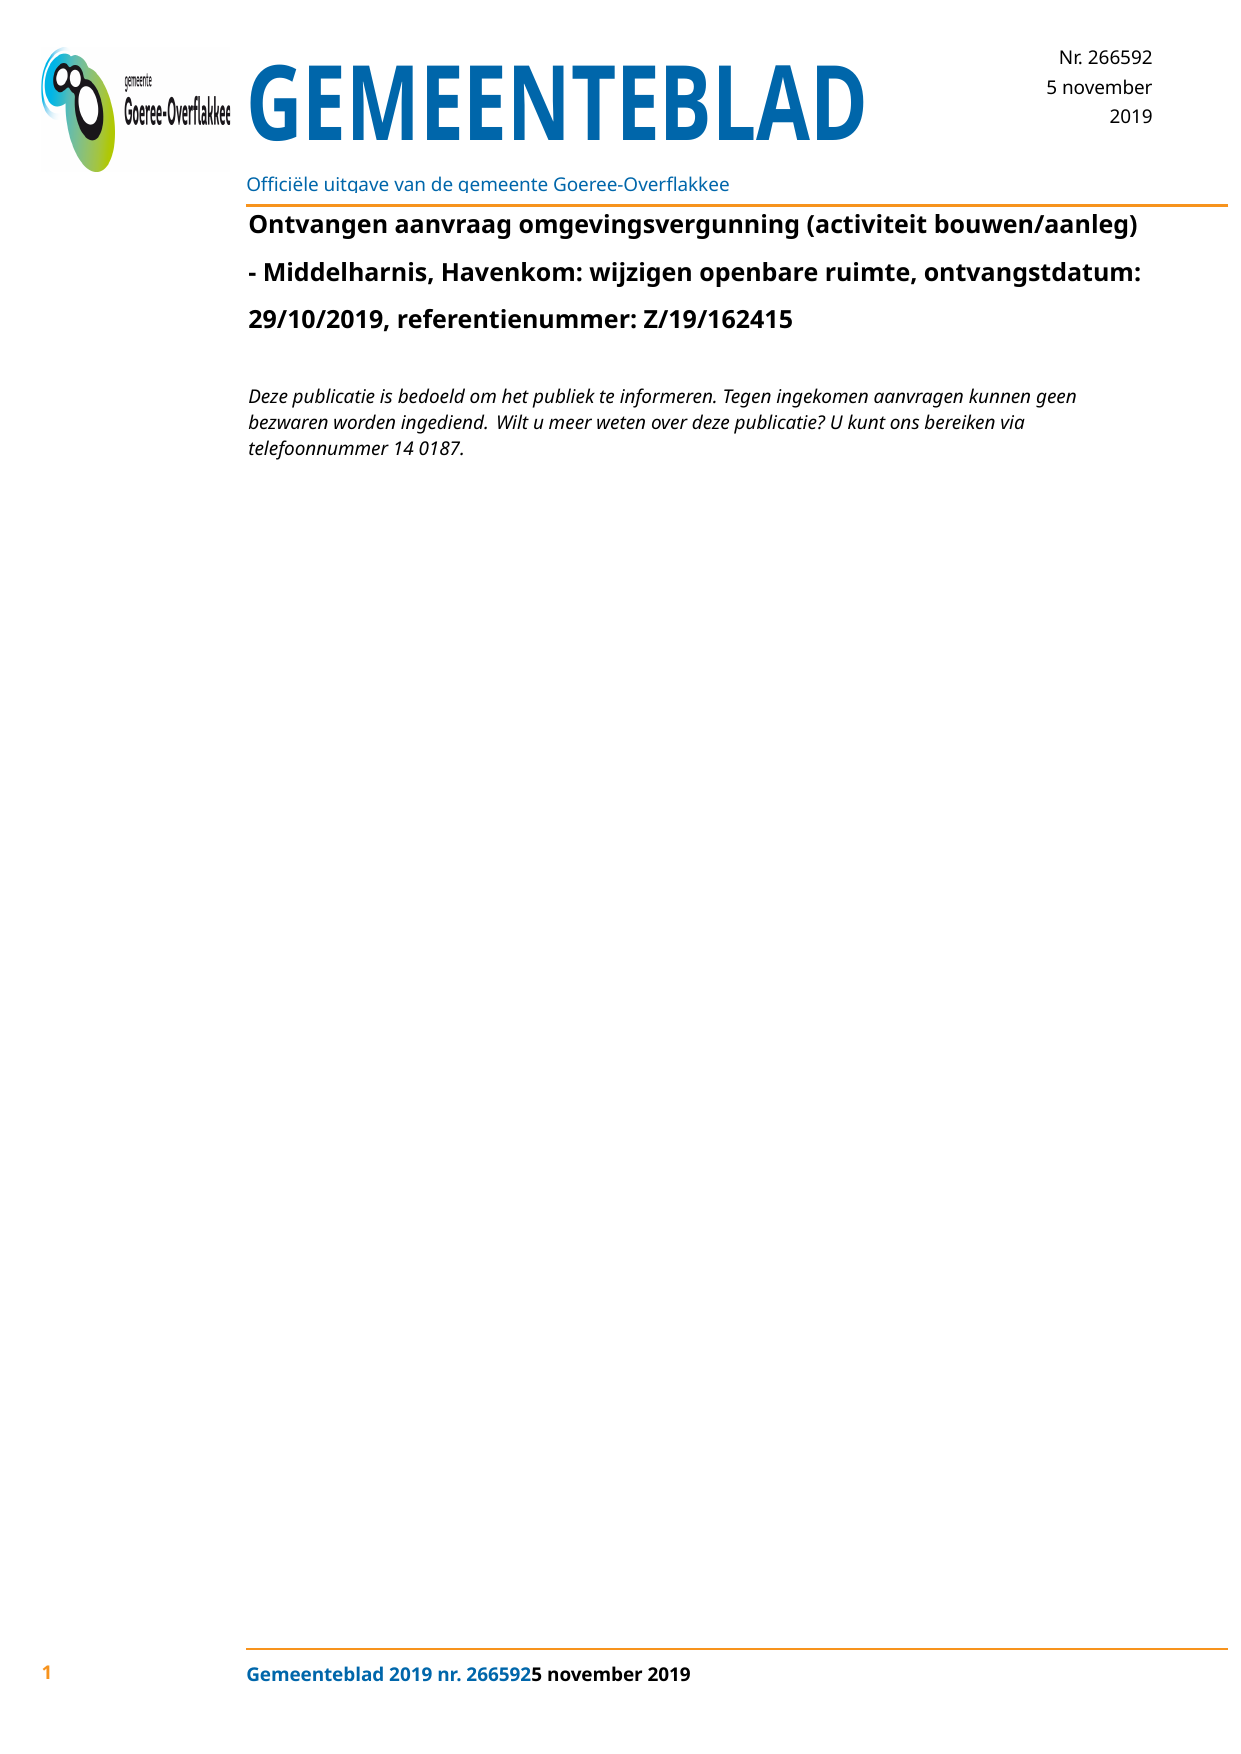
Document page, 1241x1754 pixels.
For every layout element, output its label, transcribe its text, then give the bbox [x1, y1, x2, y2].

text Deze publicatie is bedoeld om het publiek te informeren. Tegen ingekomen aanvragen kunnen geen bezwaren worden ingediend. Wilt u meer weten over deze publicatie? U kunt ons bereiken via telefoonnummer 14 0187. [248, 384, 1152, 461]
picture [41, 47, 231, 172]
text Ontvangen aanvraag omgevingsvergunning (activiteit bouwen/aanleg) - Middelharnis, Havenkom: wijzigen openbare ruimte, ontvangstdatum: 29/10/2019, referentienummer: Z/19/162415 [248, 207, 1152, 336]
